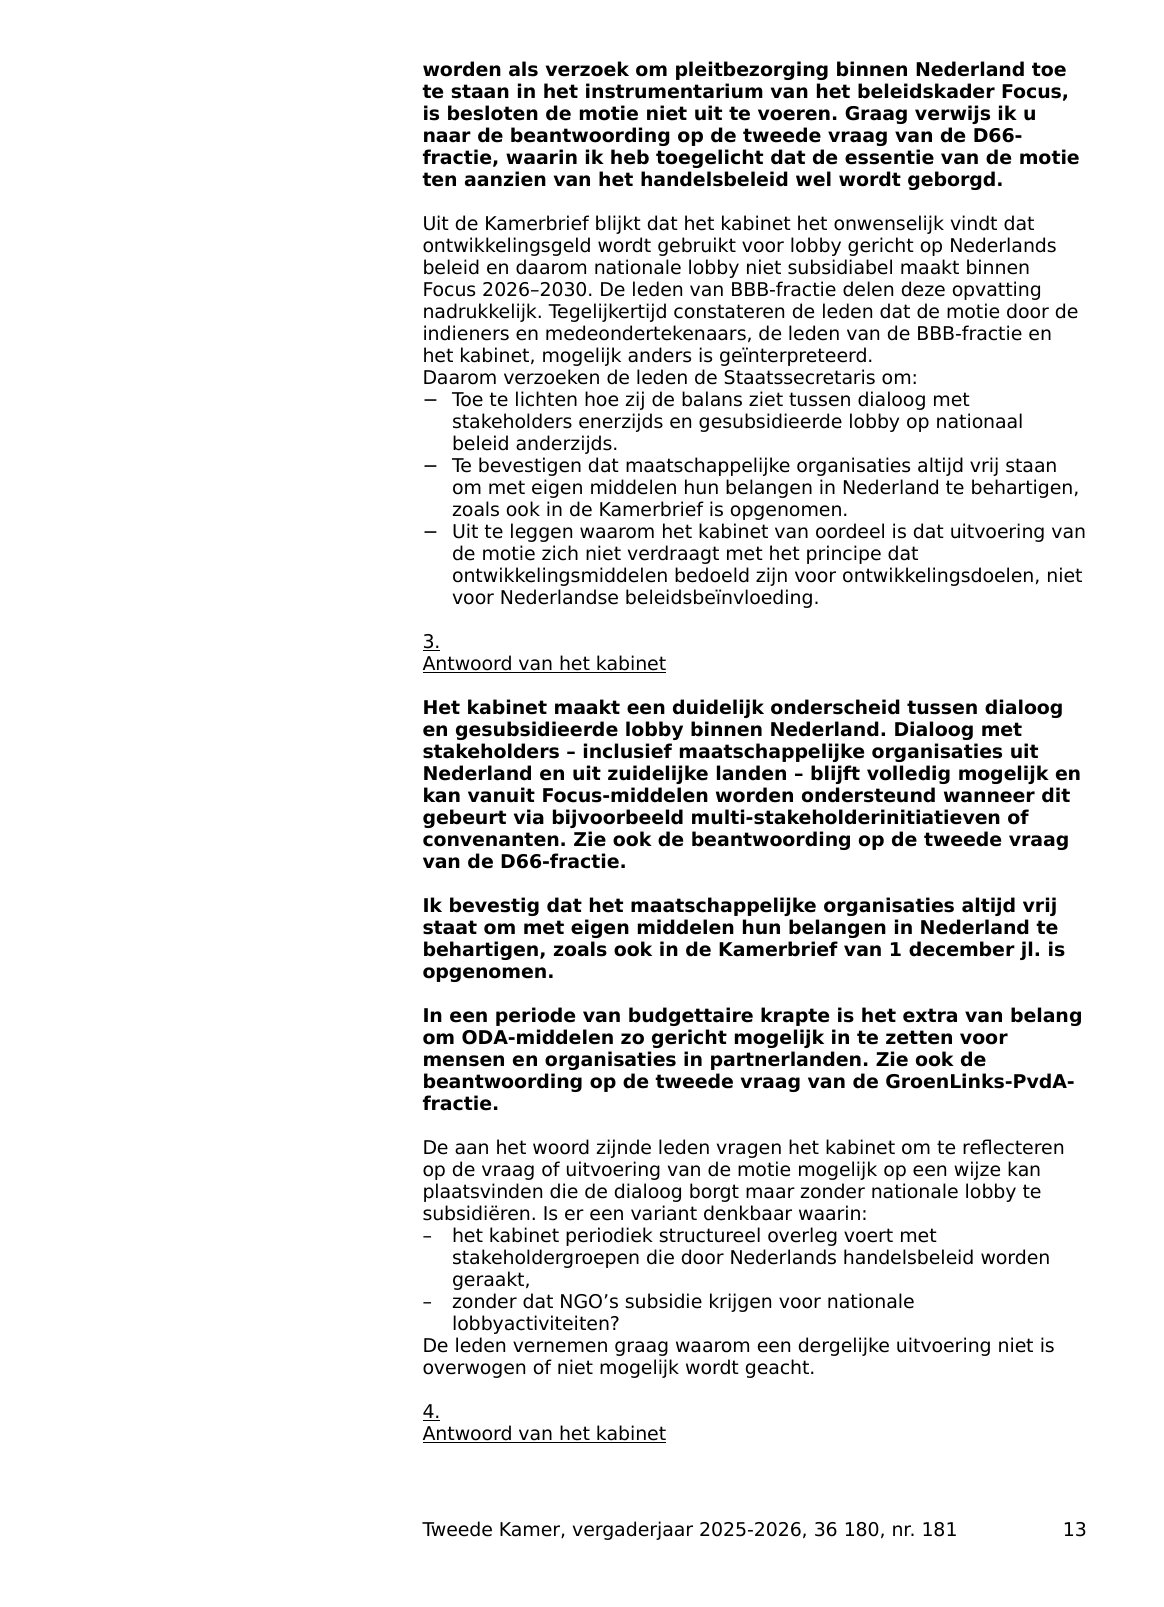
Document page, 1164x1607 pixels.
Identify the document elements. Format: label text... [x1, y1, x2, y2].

text Daarom verzoeken de leden de Staatssecretaris om: [422, 367, 1087, 389]
text 4. [422, 1401, 1087, 1423]
text Uit de Kamerbrief blijkt dat het kabinet het onwenselijk vindt dat ontwikkelingsgeld wordt gebruikt voor lobby gericht op Nederlands beleid en daarom nationale lobby niet subsidiabel maakt binnen Focus 2026–2030. De leden van BBB-fractie delen deze opvatting nadrukkelijk. Tegelijkertijd constateren de leden dat de motie door de indieners en medeondertekenaars, de leden van de BBB-fractie en het kabinet, mogelijk anders is geïnterpreteerd. [422, 213, 1087, 367]
text Antwoord van het kabinet [422, 1423, 1087, 1445]
text – zonder dat NGO’s subsidie krijgen voor nationale lobbyactiviteiten? [422, 1291, 1087, 1335]
text 3. [422, 631, 1087, 653]
text − Te bevestigen dat maatschappelijke organisaties altijd vrij staan om met eigen middelen hun belangen in Nederland te behartigen, zoals ook in de Kamerbrief is opgenomen. [422, 455, 1087, 521]
text In een periode van budgettaire krapte is het extra van belang om ODA-middelen zo gericht mogelijk in te zetten voor mensen en organisaties in partnerlanden. Zie ook de beantwoording op de tweede vraag van de GroenLinks-PvdA-fractie. [422, 1005, 1087, 1115]
text – het kabinet periodiek structureel overleg voert met stakeholdergroepen die door Nederlands handelsbeleid worden geraakt, [422, 1225, 1087, 1291]
text De aan het woord zijnde leden vragen het kabinet om te reflecteren op de vraag of uitvoering van de motie mogelijk op een wijze kan plaatsvinden die de dialoog borgt maar zonder nationale lobby te subsidiëren. Is er een variant denkbaar waarin: [422, 1137, 1087, 1225]
text − Uit te leggen waarom het kabinet van oordeel is dat uitvoering van de motie zich niet verdraagt met het principe dat ontwikkelingsmiddelen bedoeld zijn voor ontwikkelingsdoelen, niet voor Nederlandse beleidsbeïnvloeding. [422, 521, 1087, 609]
text worden als verzoek om pleitbezorging binnen Nederland toe te staan in het instrumentarium van het beleidskader Focus, is besloten de motie niet uit te voeren. Graag verwijs ik u naar de beantwoording op de tweede vraag van de D66-fractie, waarin ik heb toegelicht dat de essentie van de motie ten aanzien van het handelsbeleid wel wordt geborgd. [422, 59, 1087, 191]
text De leden vernemen graag waarom een dergelijke uitvoering niet is overwogen of niet mogelijk wordt geacht. [422, 1335, 1087, 1379]
text Het kabinet maakt een duidelijk onderscheid tussen dialoog en gesubsidieerde lobby binnen Nederland. Dialoog met stakeholders – inclusief maatschappelijke organisaties uit Nederland en uit zuidelijke landen – blijft volledig mogelijk en kan vanuit Focus-middelen worden ondersteund wanneer dit gebeurt via bijvoorbeeld multi-stakeholderinitiatieven of convenanten. Zie ook de beantwoording op de tweede vraag van de D66-fractie. [422, 697, 1087, 873]
text Ik bevestig dat het maatschappelijke organisaties altijd vrij staat om met eigen middelen hun belangen in Nederland te behartigen, zoals ook in de Kamerbrief van 1 december jl. is opgenomen. [422, 895, 1087, 983]
text − Toe te lichten hoe zij de balans ziet tussen dialoog met stakeholders enerzijds en gesubsidieerde lobby op nationaal beleid anderzijds. [422, 389, 1087, 455]
text Antwoord van het kabinet [422, 653, 1087, 675]
